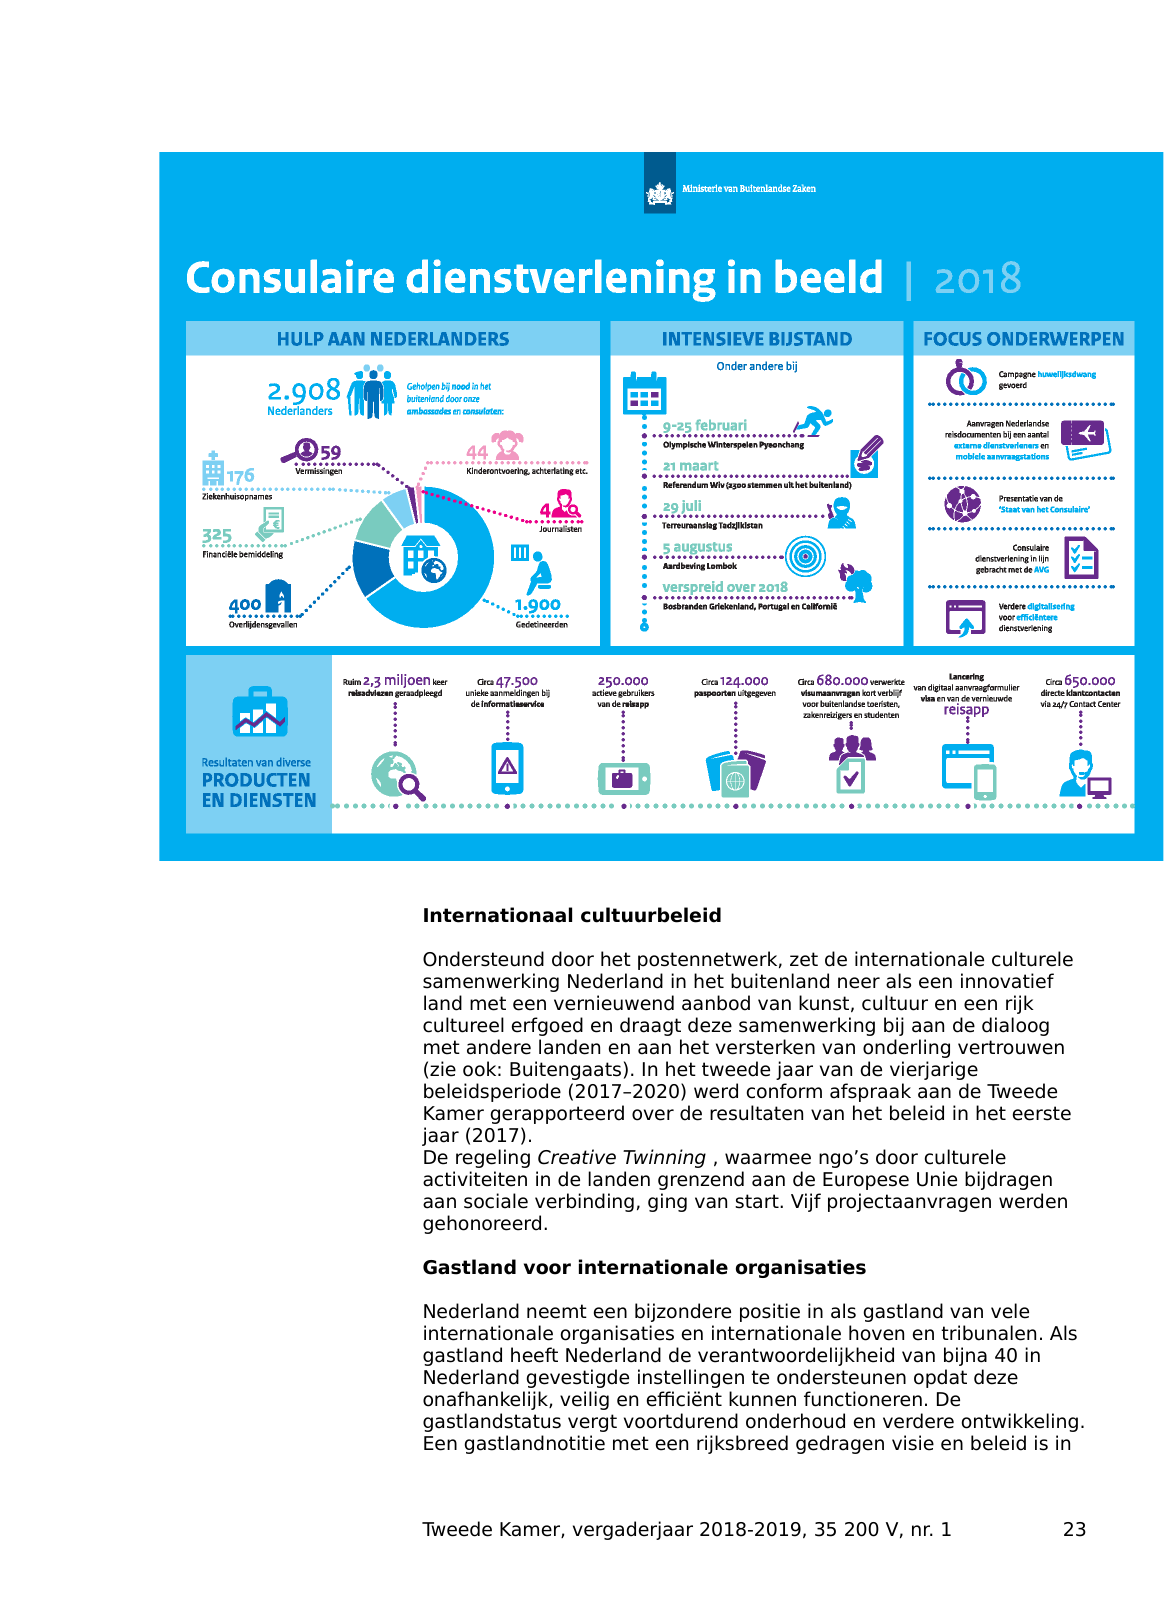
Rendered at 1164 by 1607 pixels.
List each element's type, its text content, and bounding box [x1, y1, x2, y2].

picture [322, 270, 340, 292]
picture [495, 270, 511, 292]
picture [607, 269, 626, 292]
picture [850, 260, 855, 292]
picture [801, 269, 820, 292]
picture [531, 270, 551, 292]
picture [286, 270, 304, 292]
picture [359, 270, 371, 292]
picture [555, 269, 574, 292]
picture [187, 322, 599, 645]
picture [515, 265, 528, 292]
picture [645, 152, 675, 212]
picture [212, 269, 234, 292]
text Ondersteund door het postennetwerk, zet de internationale culturele samenwerking Nederland in het buitenland neer als een innovatief land met een vernieuwend aanbod van kunst, cultuur en een rijk cultureel erfgoed en draagt deze samenwerking bij aan de dialoog met andere landen en aan het versterken van onderling vertrouwen (zie ook: Buitengaats). In het tweede jaar van de vierjarige beleidsperiode (2017–2020) werd conform afspraak aan de Tweede Kamer gerapporteerd over de resultaten van het beleid in het eerste jaar (2017). [422, 949, 1087, 1147]
subtitle Gastland voor internationale organisaties [422, 1257, 1087, 1279]
picture [861, 260, 881, 292]
picture [670, 270, 689, 292]
picture [311, 260, 316, 292]
picture [914, 322, 1134, 645]
picture [265, 270, 280, 292]
picture [471, 270, 489, 292]
picture [729, 270, 734, 292]
picture [347, 270, 352, 292]
picture [984, 270, 992, 292]
picture [959, 270, 978, 292]
picture [435, 270, 440, 292]
picture [596, 260, 601, 292]
picture [446, 269, 465, 292]
picture [741, 270, 760, 292]
picture [825, 270, 844, 292]
picture [407, 260, 427, 292]
picture [374, 269, 393, 292]
picture [188, 262, 209, 292]
picture [1002, 262, 1020, 292]
text Nederland neemt een bijzondere positie in als gastland van vele internationale organisaties en internationale hoven en tribunalen. Als gastland heeft Nederland de verantwoordelijkheid van bijna 40 in Nederland gevestigde instellingen te ondersteunen opdat deze onafhankelijk, veilig en efficiënt kunnen functioneren. De gastlandstatus vergt voortdurend onderhoud en verdere ontwikkeling. Een gastlandnotitie met een rijksbreed gedragen visie en beleid is in [422, 1301, 1087, 1455]
subtitle Internationaal cultuurbeleid [422, 905, 1087, 927]
picture [632, 270, 650, 292]
picture [611, 322, 903, 645]
picture [580, 270, 592, 292]
text De regeling Creative Twinning , waarmee ngo’s door culturele activiteiten in de landen grenzend aan de Europese Unie bijdragen aan sociale verbinding, ging van start. Vijf projectaanvragen werden gehonoreerd. [422, 1147, 1087, 1235]
picture [240, 270, 259, 292]
picture [657, 270, 663, 292]
picture [937, 270, 953, 292]
picture [694, 270, 715, 301]
picture [187, 656, 1134, 833]
picture [776, 260, 796, 292]
